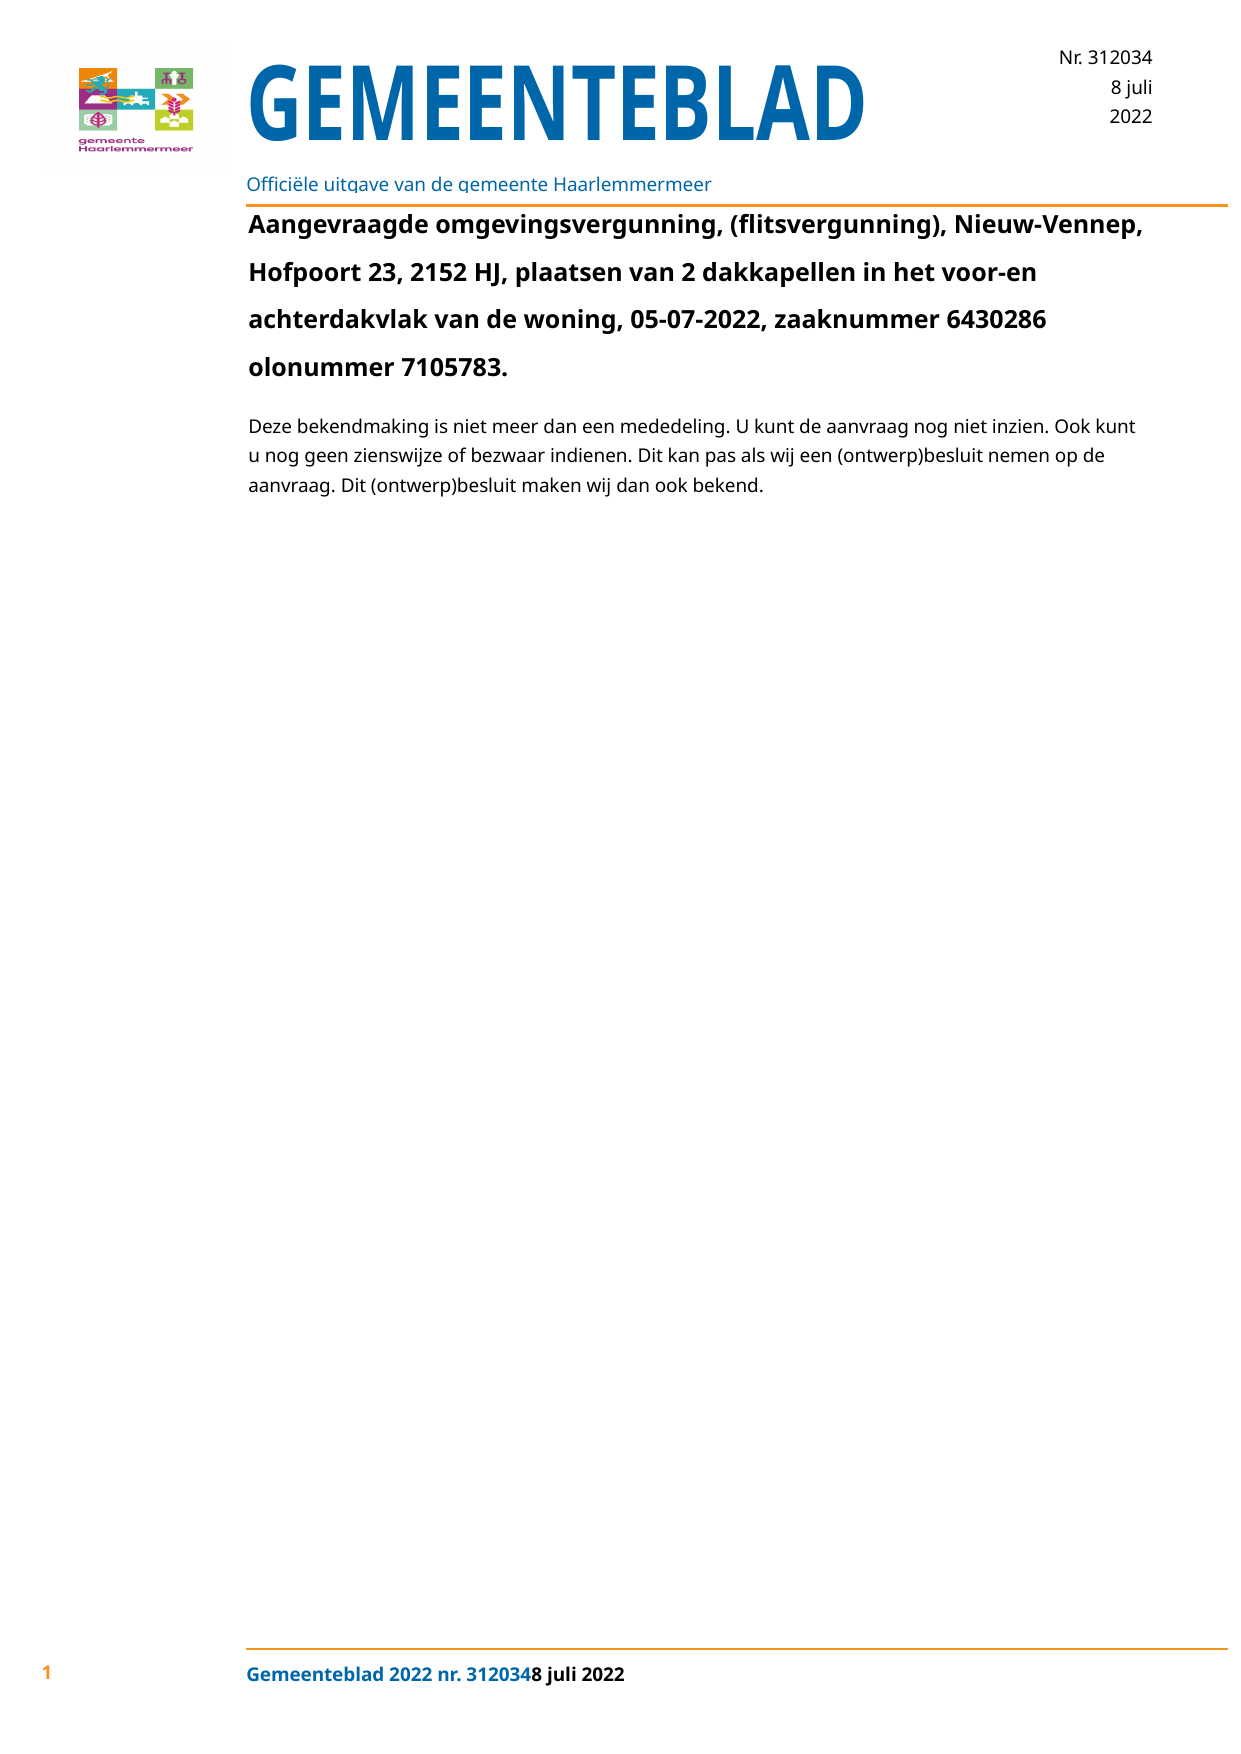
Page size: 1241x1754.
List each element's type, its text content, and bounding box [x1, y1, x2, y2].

text Deze bekendmaking is niet meer dan een mededeling. U kunt de aanvraag nog niet inzien. Ook kunt u nog geen zienswijze of bezwaar indienen. Dit kan pas als wij een (ontwerp)besluit nemen op de aanvraag. Dit (ontwerp)besluit maken wij dan ook bekend. [248, 413, 1152, 498]
picture [41, 47, 231, 172]
text Aangevraagde omgevingsvergunning, (flitsvergunning), Nieuw-Vennep, Hofpoort 23, 2152 HJ, plaatsen van 2 dakkapellen in het voor-en achterdakvlak van de woning, 05-07-2022, zaaknummer 6430286 olonummer 7105783. [248, 207, 1152, 384]
